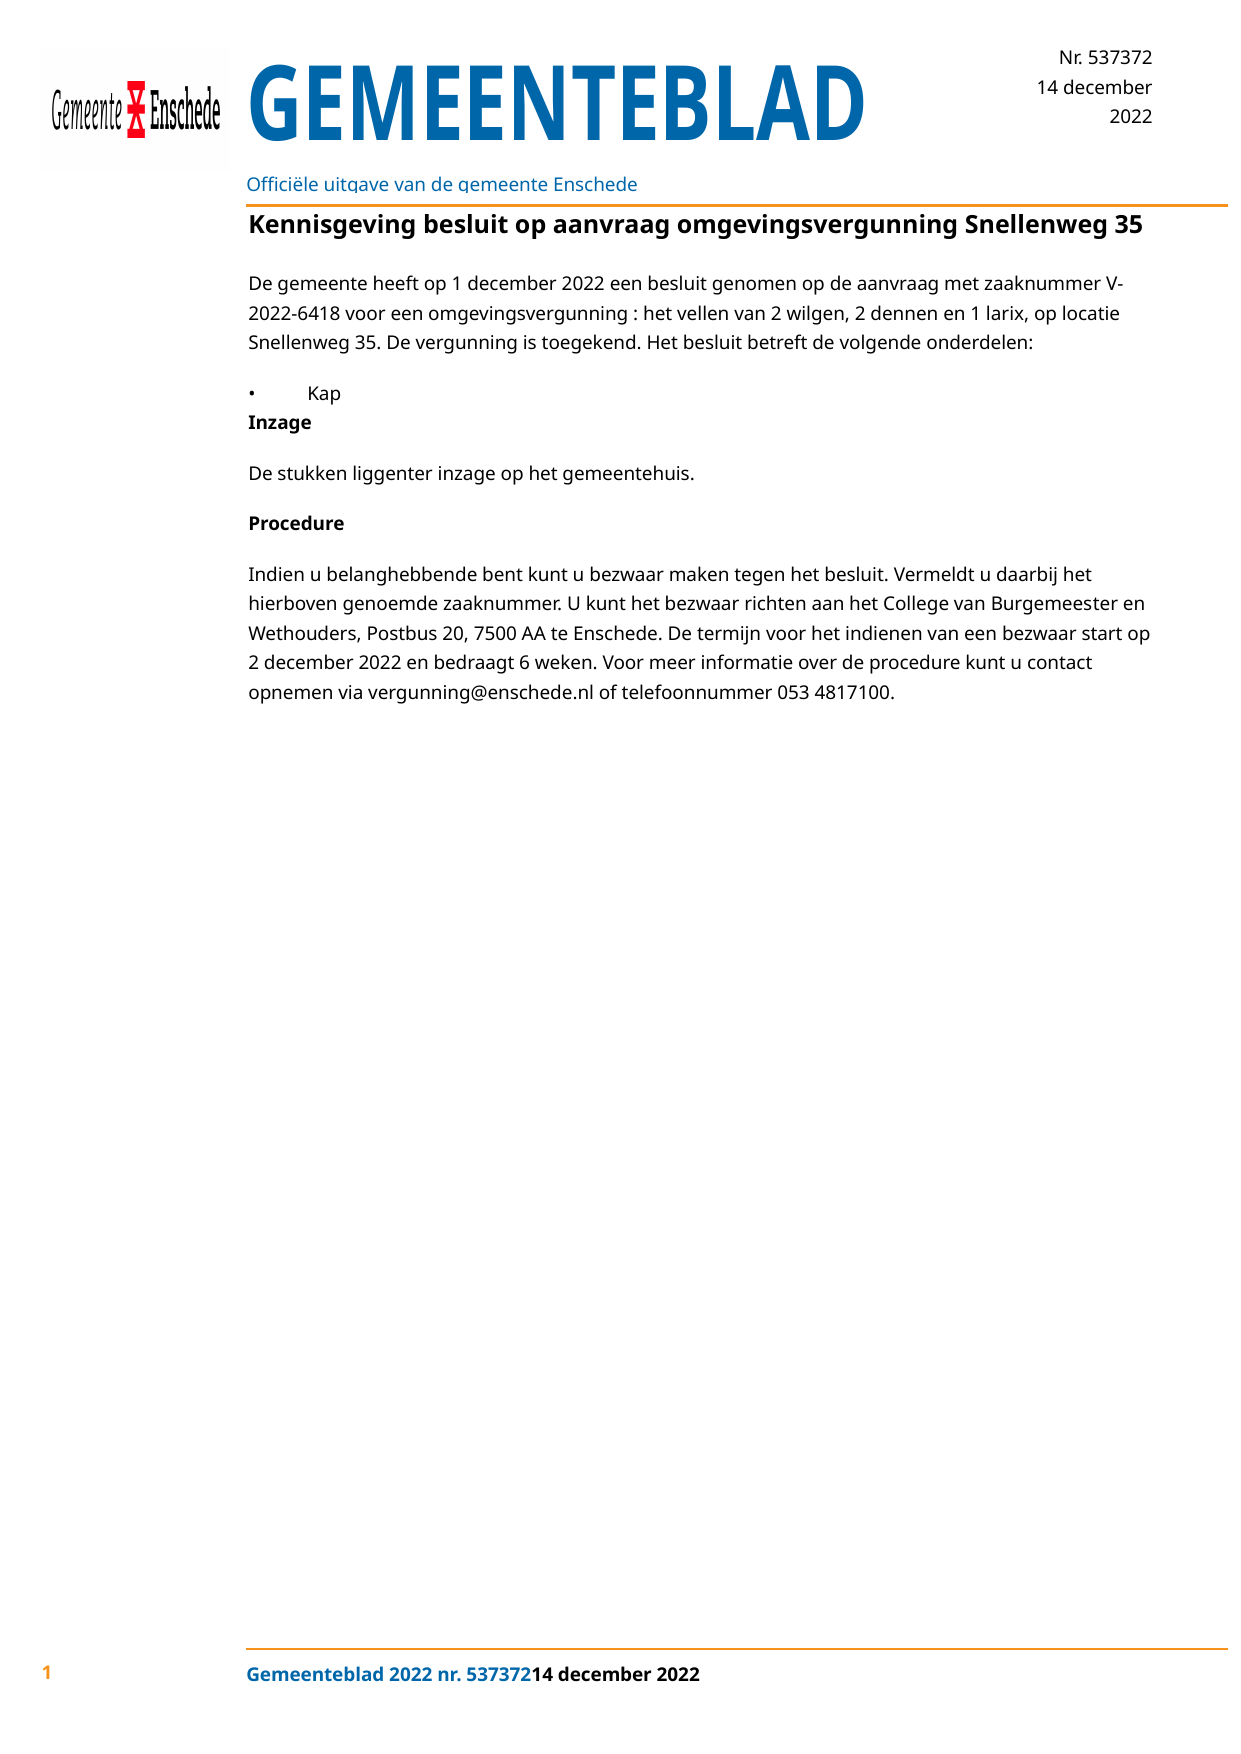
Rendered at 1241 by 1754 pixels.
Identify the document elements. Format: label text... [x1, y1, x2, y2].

text Indien u belanghebbende bent kunt u bezwaar maken tegen het besluit. Vermeldt u daarbij het hierboven genoemde zaaknummer. U kunt het bezwaar richten aan het College van Burgemees­ter en Wethouders, Postbus 20, 7500 AA te Enschede. De termijn voor het indienen van een bezwaar start op 2 december 2022 en bedraagt 6 weken. Voor meer informatie over de procedure kunt u contact opnemen via vergunning@enschede.nl of telefoonnummer 053 4817100. [248, 561, 1152, 705]
list Kap [248, 380, 1152, 406]
text De gemeente heeft op 1 december 2022 een besluit genomen op de aanvraag met zaaknummer V-2022-6418 voor een omgevingsvergunning : het vellen van 2 wilgen, 2 dennen en 1 larix, op locatie Snellenweg 35. De vergunning is toegekend. Het besluit betreft de volgende onderdelen: [248, 270, 1152, 355]
text Kennisgeving besluit op aanvraag omgevingsvergunning Snellenweg 35 [248, 207, 1152, 241]
text Procedure [248, 510, 1152, 536]
picture [41, 47, 231, 172]
text De stukken liggenter inzage op het gemeentehuis. [248, 460, 1152, 486]
text Inzage [248, 409, 1152, 435]
